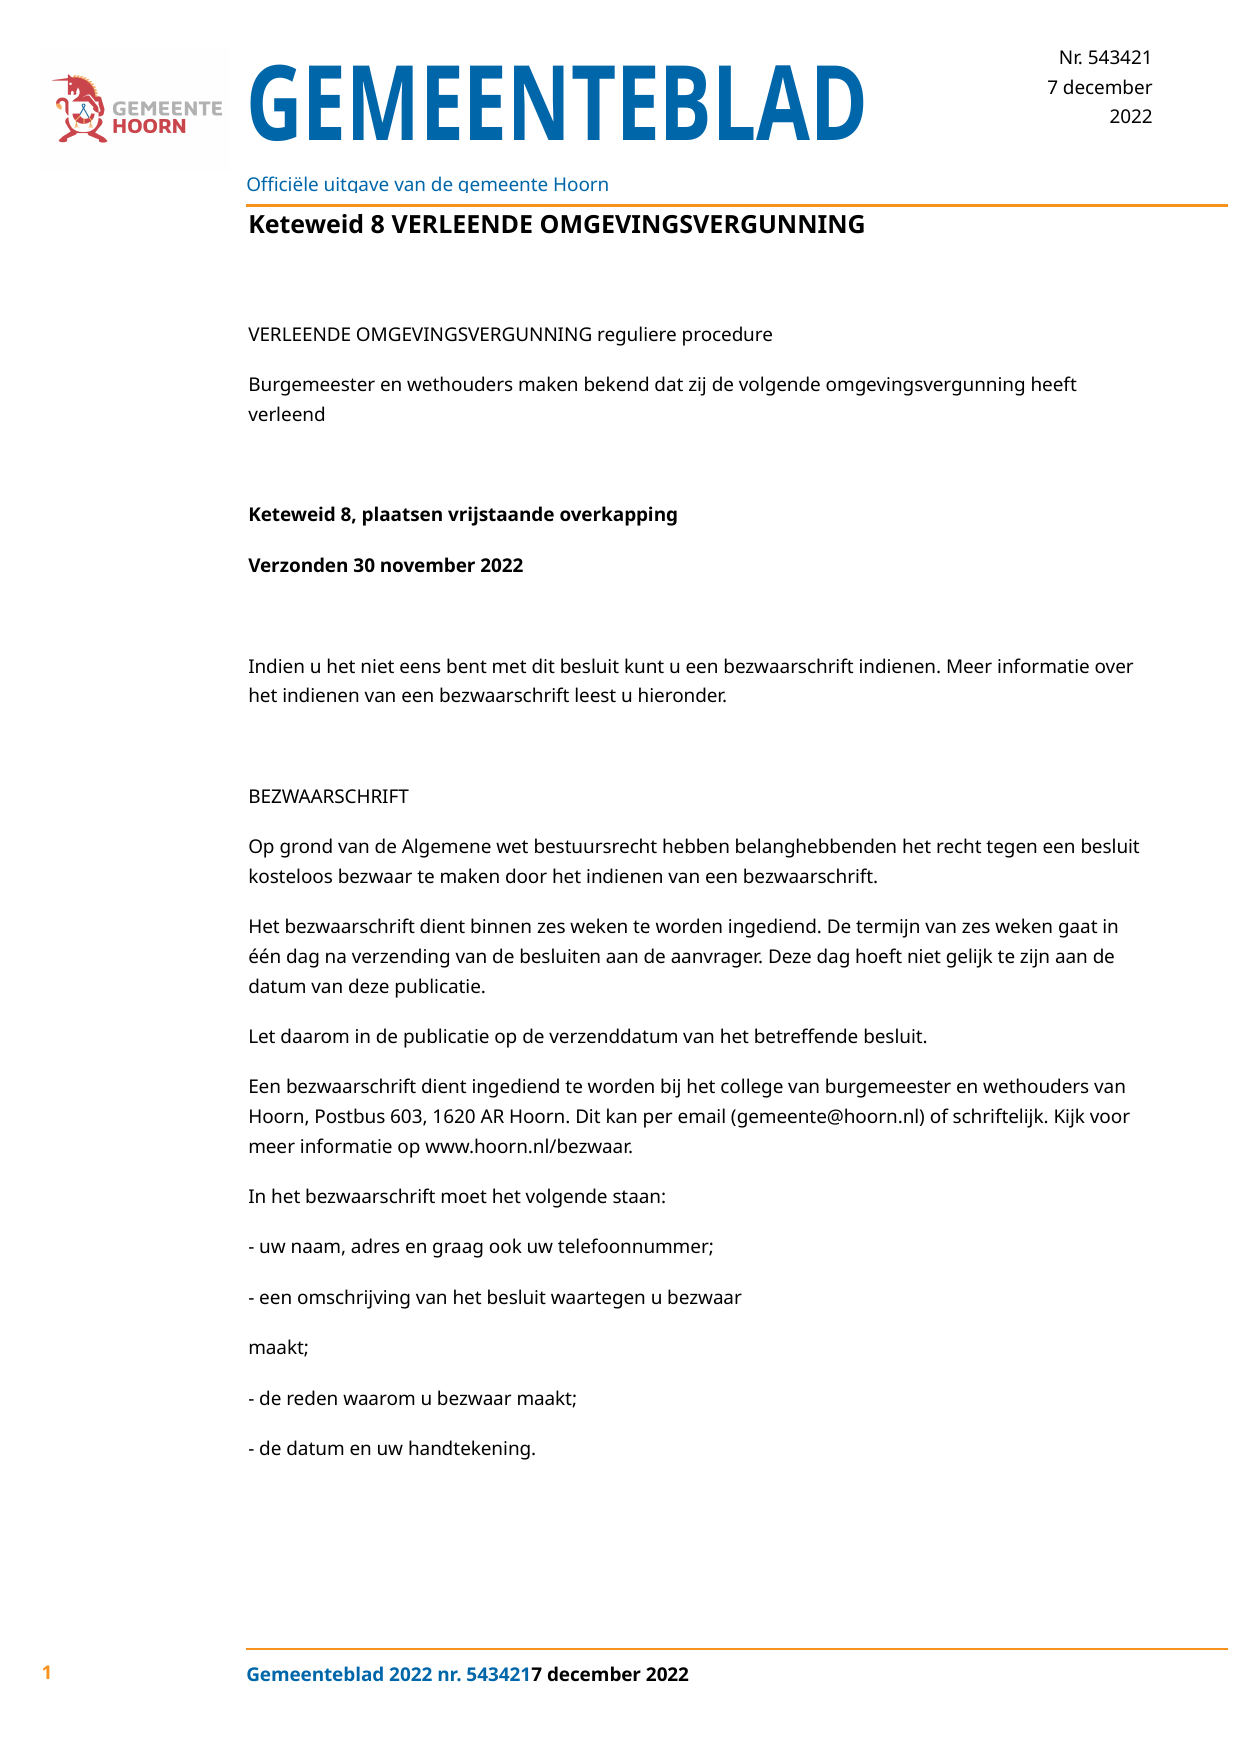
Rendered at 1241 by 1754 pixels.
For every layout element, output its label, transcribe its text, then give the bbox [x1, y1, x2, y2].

picture [41, 47, 231, 172]
text BEZWAARSCHRIFT [248, 783, 1152, 809]
text Het bezwaarschrift dient binnen zes weken te worden ingediend. De termijn van zes weken gaat in één dag na verzending van de besluiten aan de aanvrager. Deze dag hoeft niet gelijk te zijn aan de datum van deze publicatie. [248, 914, 1152, 998]
text Keteweid 8 VERLEENDE OMGEVINGSVERGUNNING [248, 207, 1152, 241]
text - een omschrijving van het besluit waartegen u bezwaar [248, 1284, 1152, 1310]
text - de datum en uw handtekening. [248, 1435, 1152, 1461]
text - de reden waarom u bezwaar maakt; [248, 1385, 1152, 1411]
text Op grond van de Algemene wet bestuursrecht hebben belanghebbenden het recht tegen een besluit kosteloos bezwaar te maken door het indienen van een bezwaarschrift. [248, 834, 1152, 889]
text Verzonden 30 november 2022 [248, 552, 1152, 578]
text Indien u het niet eens bent met dit besluit kunt u een bezwaarschrift indienen. Meer informatie over het indienen van een bezwaarschrift leest u hieronder. [248, 653, 1152, 708]
text - uw naam, adres en graag ook uw telefoonnummer; [248, 1234, 1152, 1259]
text Keteweid 8, plaatsen vrijstaande overkapping [248, 502, 1152, 527]
text In het bezwaarschrift moet het volgende staan: [248, 1183, 1152, 1209]
text maakt; [248, 1334, 1152, 1360]
text Let daarom in de publicatie op de verzenddatum van het betreffende besluit. [248, 1023, 1152, 1049]
text VERLEENDE OMGEVINGSVERGUNNING reguliere procedure [248, 321, 1152, 346]
text Burgemeester en wethouders maken bekend dat zij de volgende omgevingsvergunning heeft verleend [248, 371, 1152, 426]
text Een bezwaarschrift dient ingediend te worden bij het college van burgemeester en wethouders van Hoorn, Postbus 603, 1620 AR Hoorn. Dit kan per email (gemeente@hoorn.nl) of schriftelijk. Kijk voor meer informatie op www.hoorn.nl/bezwaar. [248, 1074, 1152, 1158]
